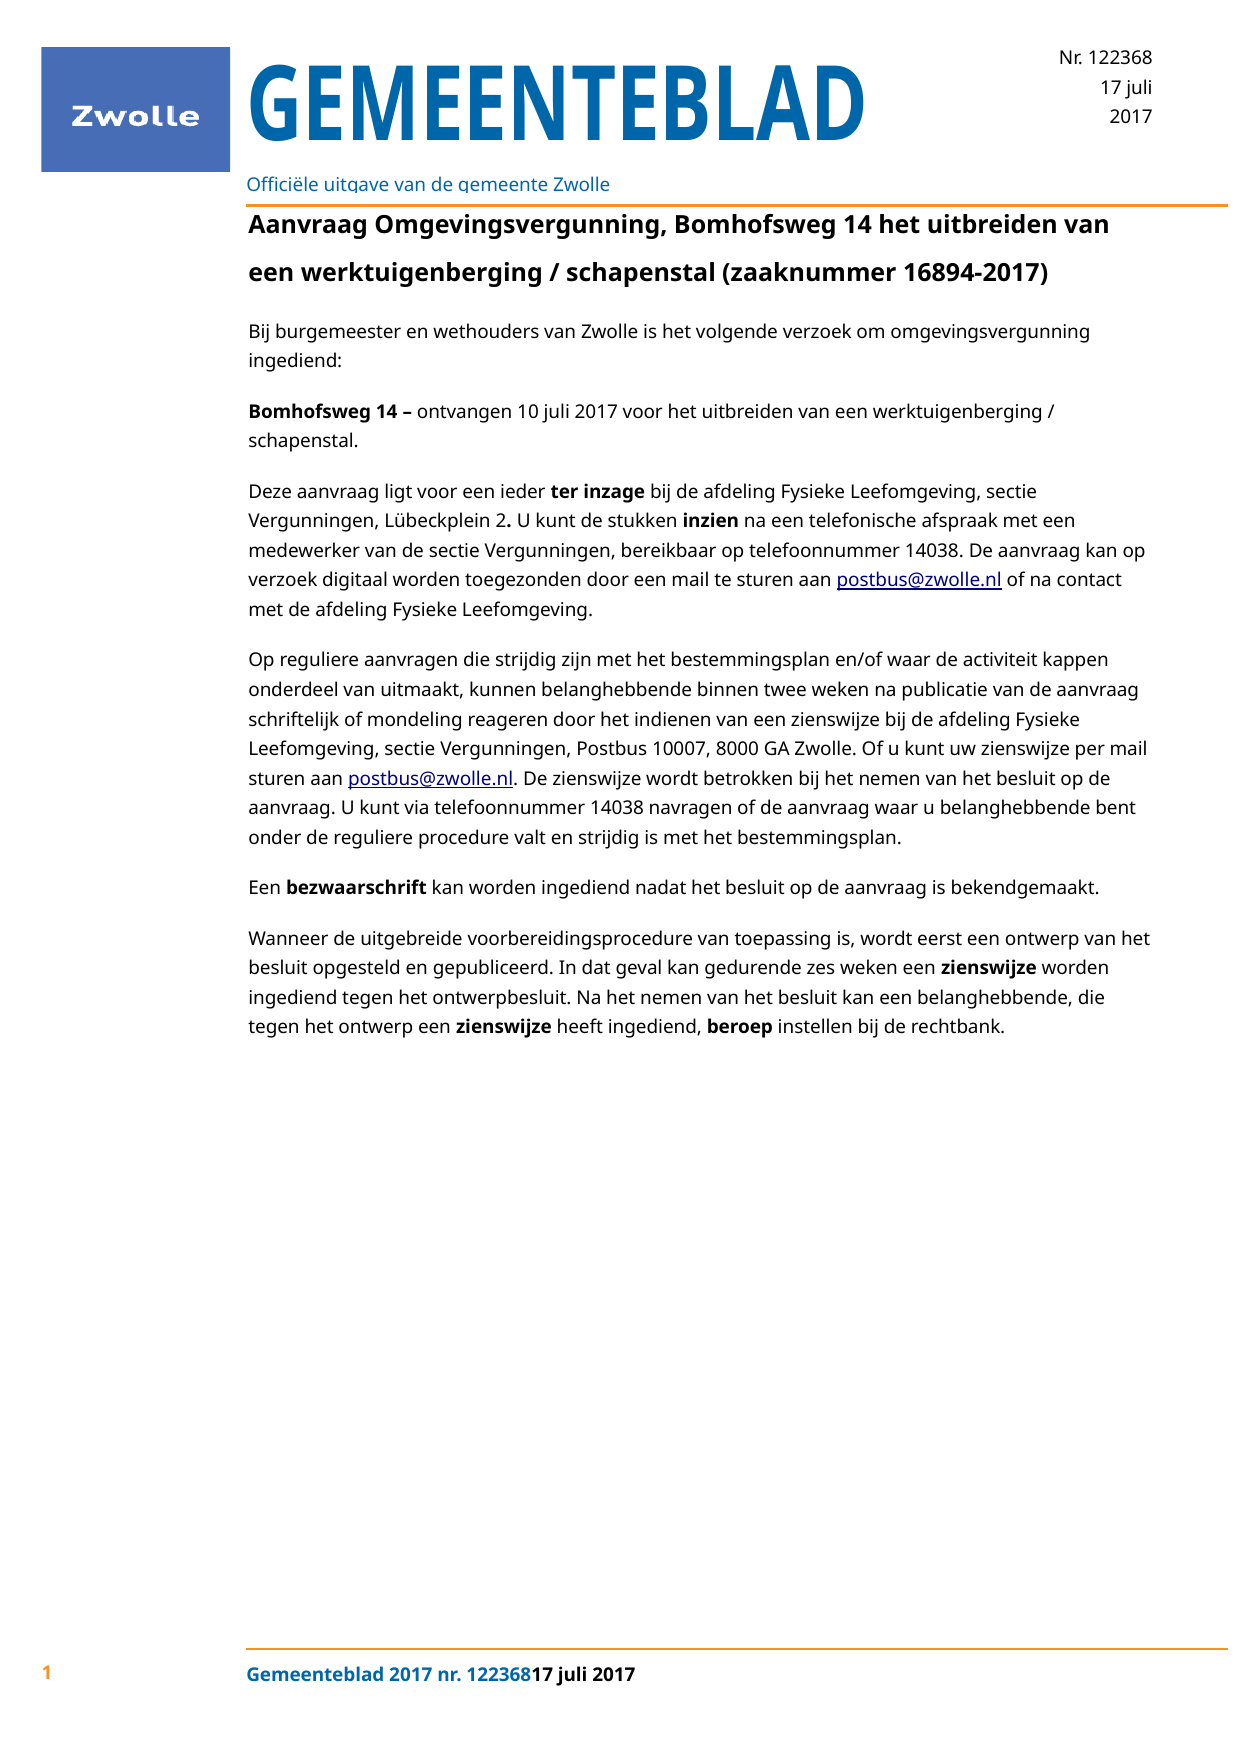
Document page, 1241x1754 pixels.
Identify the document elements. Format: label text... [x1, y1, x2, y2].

text Wanneer de uitgebreide voorbereidingsprocedure van toepassing is, wordt eerst een ontwerp van het besluit opgesteld en gepubliceerd. In dat geval kan gedurende zes weken een zienswijze worden ingediend tegen het ontwerpbesluit. Na het nemen van het besluit kan een belanghebbende, die tegen het ontwerp een zienswijze heeft ingediend, beroep instellen bij de rechtbank. [248, 925, 1152, 1039]
picture [41, 47, 231, 172]
text Een bezwaarschrift kan worden ingediend nadat het besluit op de aanvraag is bekendgemaakt. [248, 874, 1152, 900]
text Bij burgemeester en wethouders van Zwolle is het volgende verzoek om omgevingsvergunning ingediend: [248, 318, 1152, 373]
text Deze aanvraag ligt voor een ieder ter inzage bij de afdeling Fysieke Leefomgeving, sectie Vergunningen, Lübeckplein 2. U kunt de stukken inzien na een telefonische afspraak met een medewerker van de sectie Vergunningen, bereikbaar op telefoonnummer 14038. De aanvraag kan op verzoek digitaal worden toegezonden door een mail te sturen aan postbus@zwolle.nl of na contact met de afdeling Fysieke Leefomgeving. [248, 478, 1152, 622]
text Aanvraag Omgevingsvergunning, Bomhofsweg 14 het uitbreiden van een werktuigenberging / schapenstal (zaaknummer 16894-2017) [248, 207, 1152, 288]
text Bomhofsweg 14 – ontvangen 10 juli 2017 voor het uitbreiden van een werktuigenberging / schapenstal. [248, 398, 1152, 453]
text Op reguliere aanvragen die strijdig zijn met het bestemmingsplan en/of waar de activiteit kappen onderdeel van uitmaakt, kunnen belanghebbende binnen twee weken na publicatie van de aanvraag schriftelijk of mondeling reageren door het indienen van een zienswijze bij de afdeling Fysieke Leefomgeving, sectie Vergunningen, Postbus 10007, 8000 GA Zwolle. Of u kunt uw zienswijze per mail sturen aan postbus@zwolle.nl. De zienswijze wordt betrokken bij het nemen van het besluit op de aanvraag. U kunt via telefoonnummer 14038 navragen of de aanvraag waar u belanghebbende bent onder de reguliere procedure valt en strijdig is met het bestemmingsplan. [248, 647, 1152, 850]
